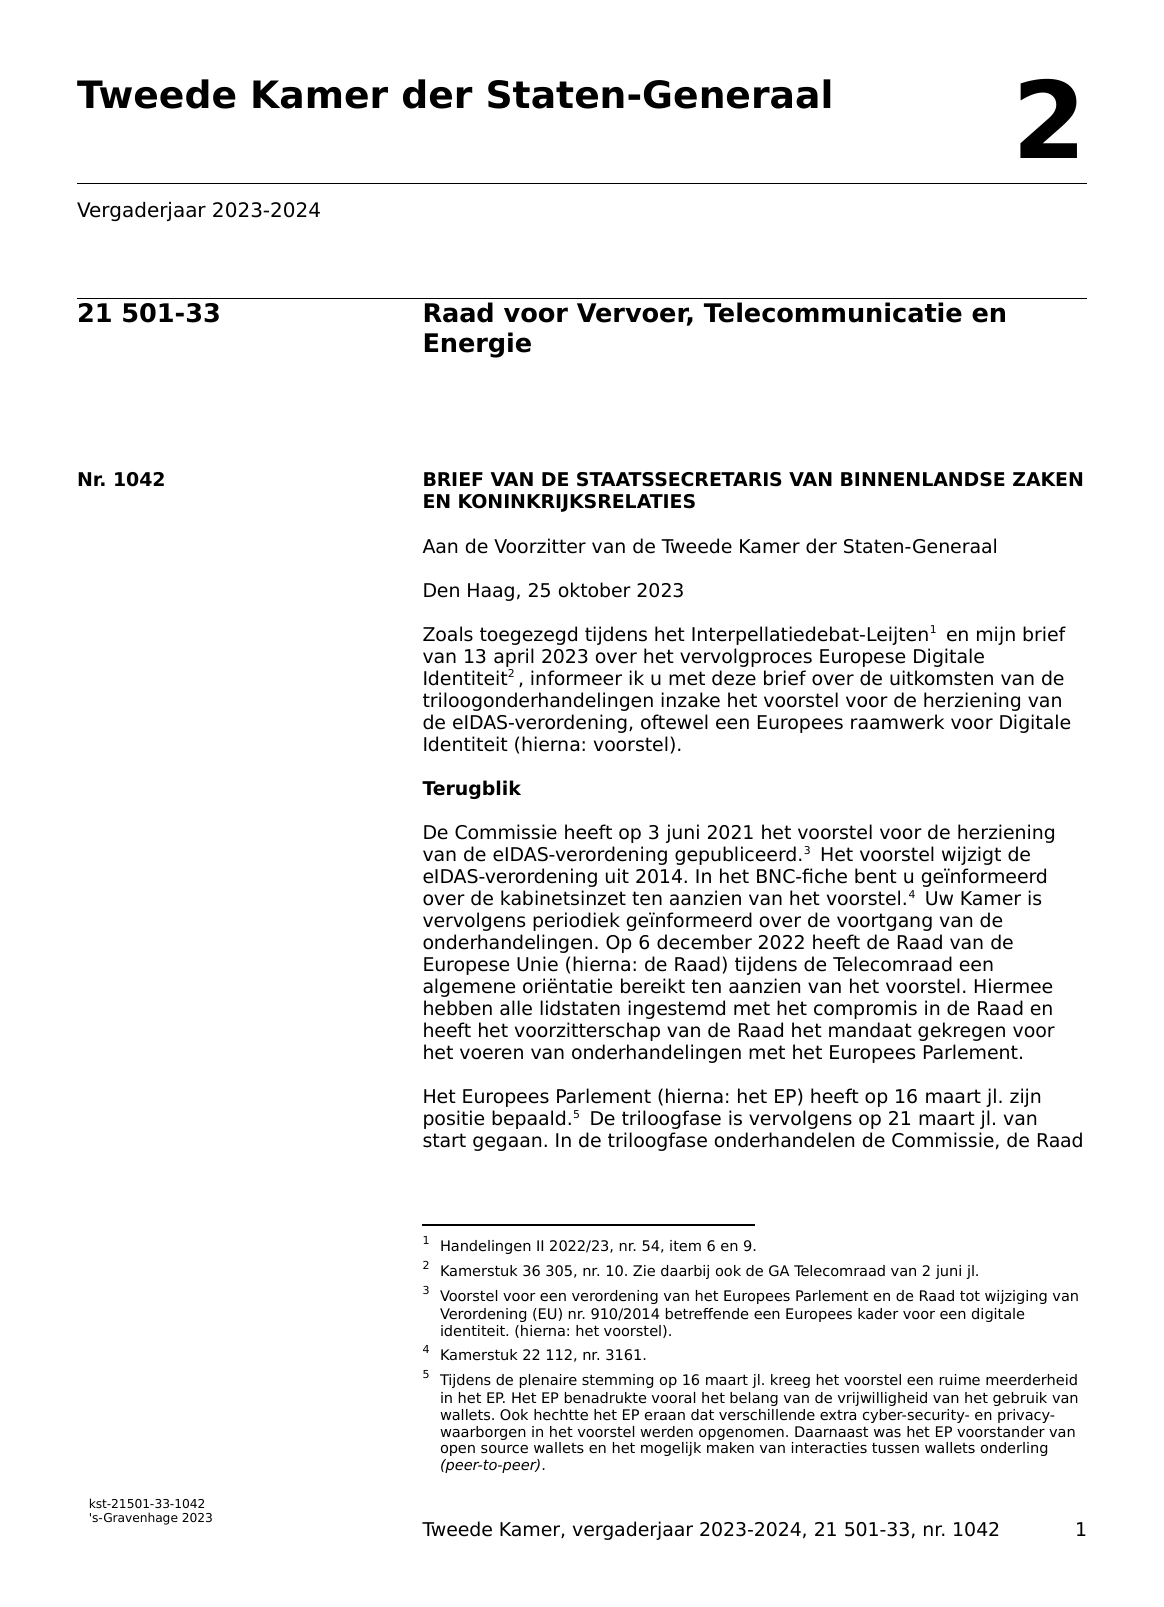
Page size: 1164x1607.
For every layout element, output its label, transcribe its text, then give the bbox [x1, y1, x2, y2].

subtitle 21 501-33 Raad voor Vervoer, Telecommunicatie en Energie [77, 299, 1087, 358]
text Het Europees Parlement (hierna: het EP) heeft op 16 maart jl. zijn positie bepaald. De triloogfase is vervolgens op 21 maart jl. van start gegaan. In de triloogfase onderhandelen de Commissie, de Raad [422, 1086, 1087, 1152]
table_cell Vergaderjaar 2023-2024 [77, 184, 1087, 298]
text kst-21501-33-1042 [88, 1497, 323, 1511]
text Handelingen II 2022/23, nr. 54, item 6 en 9. [422, 1234, 1087, 1256]
text Aan de Voorzitter van de Tweede Kamer der Staten-Generaal [422, 536, 1087, 557]
subtitle Nr. 1042 BRIEF VAN DE STAATSSECRETARIS VAN BINNENLANDSE ZAKEN EN KONINKRIJKSRELATIES [77, 469, 1087, 513]
text Zoals toegezegd tijdens het Interpellatiedebat-Leijten en mijn brief van 13 april 2023 over het vervolgproces Europese Digitale Identiteit, informeer ik u met deze brief over de uitkomsten van de triloogonderhandelingen inzake het voorstel voor de herziening van de eIDAS-verordening, oftewel een Europees raamwerk voor Digitale Identiteit (hierna: voorstel). [422, 624, 1087, 756]
text Voorstel voor een verordening van het Europees Parlement en de Raad tot wijziging van Verordening (EU) nr. 910/2014 betreffende een Europees kader voor een digitale identiteit. (hierna: het voorstel). [422, 1284, 1087, 1340]
text Tijdens de plenaire stemming op 16 maart jl. kreeg het voorstel een ruime meerderheid in het EP. Het EP benadrukte vooral het belang van de vrijwilligheid van het gebruik van wallets. Ook hechtte het EP eraan dat verschillende extra cyber-security- en privacy-waarborgen in het voorstel werden opgenomen. Daarnaast was het EP voorstander van open source wallets en het mogelijk maken van interacties tussen wallets onderling (peer-to-peer). [422, 1368, 1087, 1474]
subtitle Terugblik [422, 778, 1087, 800]
table_header Tweede Kamer der Staten-Generaal [77, 59, 886, 183]
text Kamerstuk 36 305, nr. 10. Zie daarbij ook de GA Telecomraad van 2 juni jl. [422, 1259, 1087, 1281]
table_header 2 [886, 59, 1087, 183]
text De Commissie heeft op 3 juni 2021 het voorstel voor de herziening van de eIDAS-verordening gepubliceerd. Het voorstel wijzigt de eIDAS-verordening uit 2014. In het BNC-fiche bent u geïnformeerd over de kabinetsinzet ten aanzien van het voorstel. Uw Kamer is vervolgens periodiek geïnformeerd over de voortgang van de onderhandelingen. Op 6 december 2022 heeft de Raad van de Europese Unie (hierna: de Raad) tijdens de Telecomraad een algemene oriëntatie bereikt ten aanzien van het voorstel. Hiermee hebben alle lidstaten ingestemd met het compromis in de Raad en heeft het voorzitterschap van de Raad het mandaat gekregen voor het voeren van onderhandelingen met het Europees Parlement. [422, 822, 1087, 1064]
text 's-Gravenhage 2023 [88, 1511, 323, 1525]
text Kamerstuk 22 112, nr. 3161. [422, 1343, 1087, 1365]
text Den Haag, 25 oktober 2023 [422, 580, 1087, 602]
